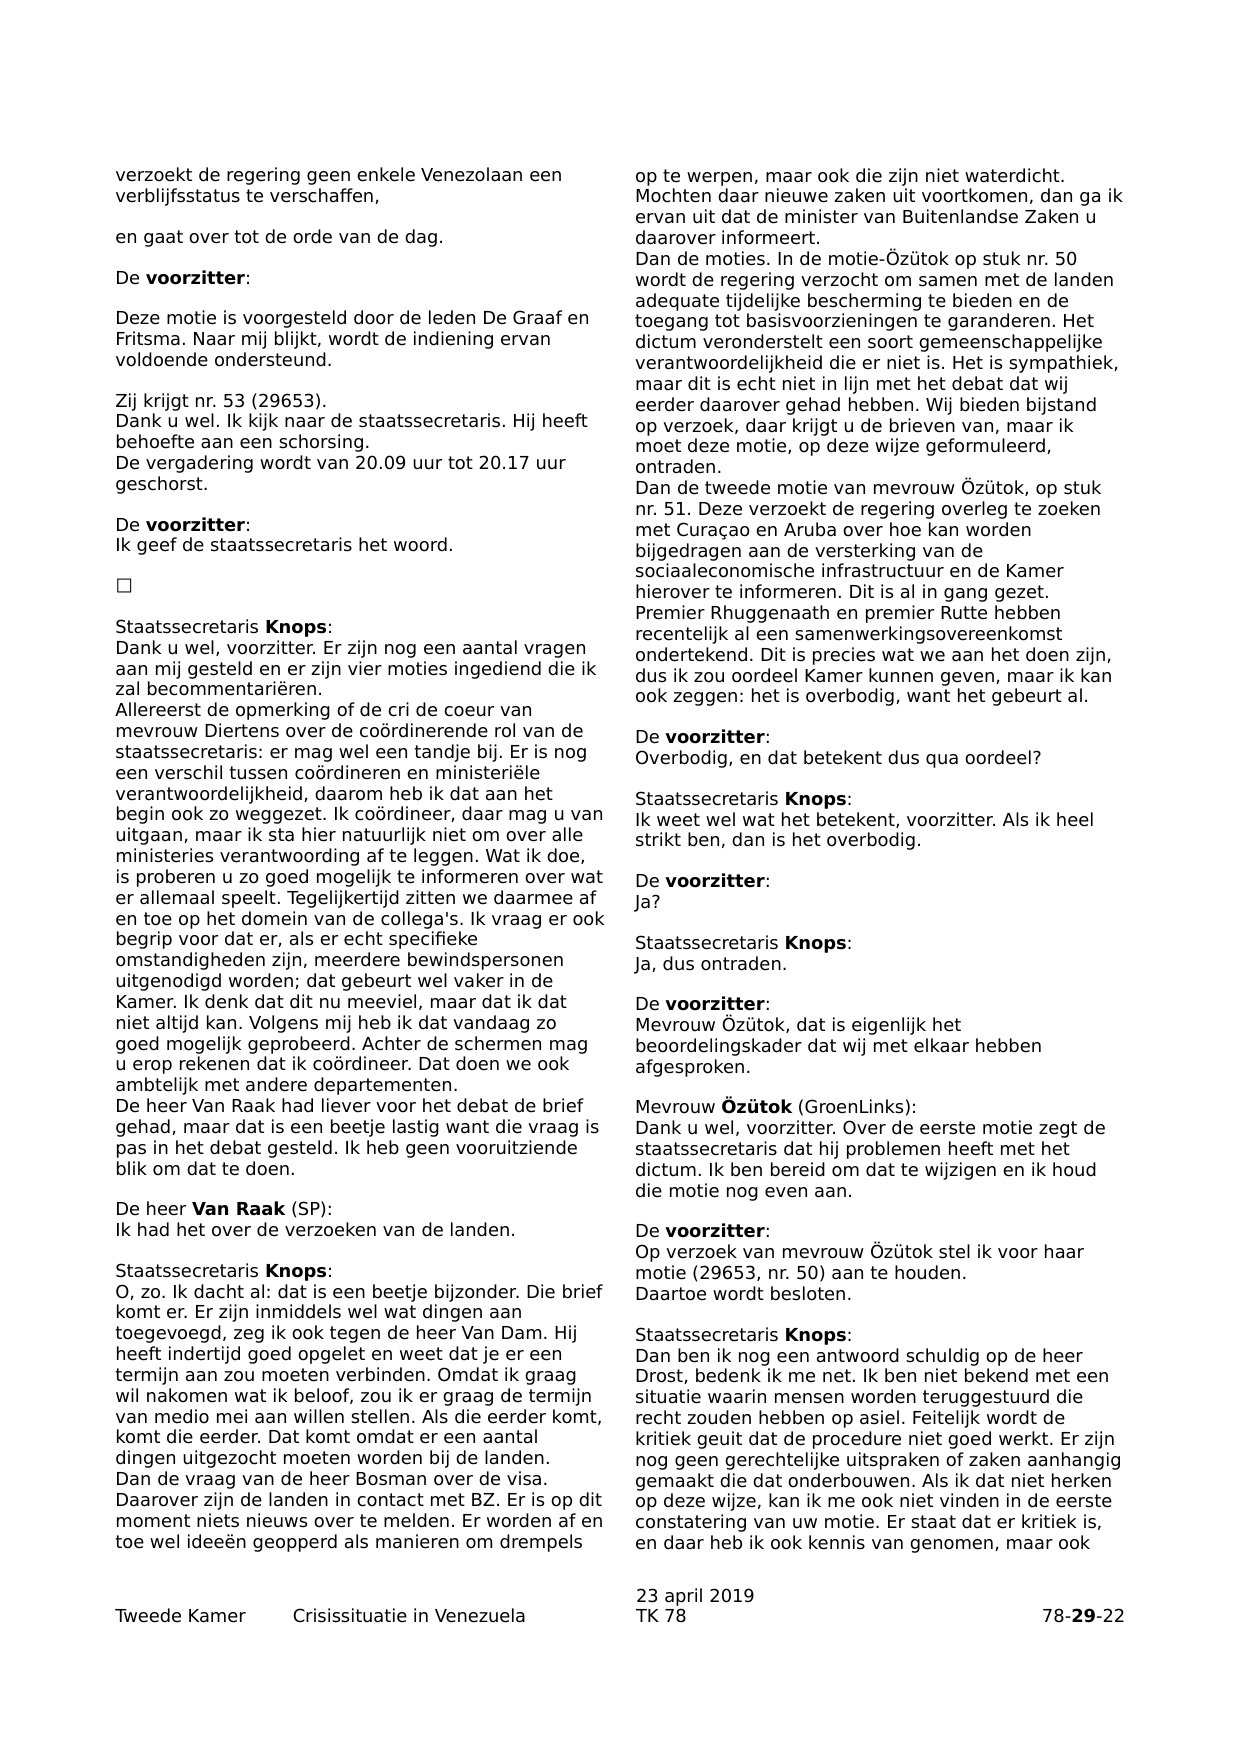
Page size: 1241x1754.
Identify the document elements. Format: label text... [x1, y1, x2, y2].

text Dan ben ik nog een antwoord schuldig op de heer Drost, bedenk ik me net. Ik ben niet bekend met een situatie waarin mensen worden teruggestuurd die recht zouden hebben op asiel. Feitelijk wordt de kritiek geuit dat de procedure niet goed werkt. Er zijn nog geen gerechtelijke uitspraken of zaken aanhangig gemaakt die dat onderbouwen. Als ik dat niet herken op deze wijze, kan ik me ook niet vinden in de eerste constatering van uw motie. Er staat dat er kritiek is, en daar heb ik ook kennis van genomen, maar ook [635, 1345, 1125, 1554]
text Dan de tweede motie van mevrouw Özütok, op stuk nr. 51. Deze verzoekt de regering overleg te zoeken met Curaçao en Aruba over hoe kan worden bijgedragen aan de versterking van de sociaaleconomische infrastructuur en de Kamer hierover te informeren. Dit is al in gang gezet. Premier Rhuggenaath en premier Rutte hebben recentelijk al een samenwerkingsovereenkomst ondertekend. Dit is precies wat we aan het doen zijn, dus ik zou oordeel Kamer kunnen geven, maar ik kan ook zeggen: het is overbodig, want het gebeurt al. [635, 478, 1125, 707]
text Ik had het over de verzoeken van de landen. [115, 1220, 605, 1241]
text Dank u wel, voorzitter. Over de eerste motie zegt de staatssecretaris dat hij problemen heeft met het dictum. Ik ben bereid om dat te wijzigen en ik houd die motie nog even aan. [635, 1118, 1125, 1201]
text op te werpen, maar ook die zijn niet waterdicht. Mochten daar nieuwe zaken uit voortkomen, dan ga ik ervan uit dat de minister van Buitenlandse Zaken u daarover informeert. [635, 165, 1125, 249]
text Staatssecretaris Knops: [635, 1324, 1125, 1345]
text Dank u wel. Ik kijk naar de staatssecretaris. Hij heeft behoefte aan een schorsing. [115, 411, 605, 453]
text Staatssecretaris Knops: [115, 1261, 605, 1281]
text Allereerst de opmerking of de cri de coeur van mevrouw Diertens over de coördinerende rol van de staatssecretaris: er mag wel een tandje bij. Er is nog een verschil tussen coördineren en ministeriële verantwoordelijkheid, daarom heb ik dat aan het begin ook zo weggezet. Ik coördineer, daar mag u van uitgaan, maar ik sta hier natuurlijk niet om over alle ministeries verantwoording af te leggen. Wat ik doe, is proberen u zo goed mogelijk te informeren over wat er allemaal speelt. Tegelijkertijd zitten we daarmee af en toe op het domein van de collega's. Ik vraag er ook begrip voor dat er, als er echt specifieke omstandigheden zijn, meerdere bewindspersonen uitgenodigd worden; dat gebeurt wel vaker in de Kamer. Ik denk dat dit nu meeviel, maar dat ik dat niet altijd kan. Volgens mij heb ik dat vandaag zo goed mogelijk geprobeerd. Achter de schermen mag u erop rekenen dat ik coördineer. Dat doen we ook ambtelijk met andere departementen. [115, 700, 605, 1096]
text Mevrouw Özütok (GroenLinks): [635, 1097, 1125, 1118]
text Ik geef de staatssecretaris het woord. [115, 535, 605, 556]
text Dank u wel, voorzitter. Er zijn nog een aantal vragen aan mij gesteld en er zijn vier moties ingediend die ik zal becommentariëren. [115, 637, 605, 700]
text Deze motie is voorgesteld door de leden De Graaf en Fritsma. Naar mij blijkt, wordt de indiening ervan voldoende ondersteund. [115, 308, 605, 370]
text Ja? [635, 892, 1125, 912]
text O, zo. Ik dacht al: dat is een beetje bijzonder. Die brief komt er. Er zijn inmiddels wel wat dingen aan toegevoegd, zeg ik ook tegen de heer Van Dam. Hij heeft indertijd goed opgelet en weet dat je er een termijn aan zou moeten verbinden. Omdat ik graag wil nakomen wat ik beloof, zou ik er graag de termijn van medio mei aan willen stellen. Als die eerder komt, komt die eerder. Dat komt omdat er een aantal dingen uitgezocht moeten worden bij de landen. [115, 1281, 605, 1469]
text Dan de vraag van de heer Bosman over de visa. Daarover zijn de landen in contact met BZ. Er is op dit moment niets nieuws over te melden. Er worden af en toe wel ideeën geopperd als manieren om drempels [115, 1469, 605, 1552]
text De voorzitter: [115, 267, 605, 288]
text Staatssecretaris Knops: [635, 788, 1125, 809]
text Staatssecretaris Knops: [115, 617, 605, 637]
text Zij krijgt nr. 53 (29653). [115, 390, 605, 411]
text De vergadering wordt van 20.09 uur tot 20.17 uur geschorst. [115, 453, 605, 494]
text Staatssecretaris Knops: [635, 932, 1125, 953]
text De voorzitter: [635, 871, 1125, 892]
text De voorzitter: [635, 727, 1125, 748]
text Dan de moties. In de motie-Özütok op stuk nr. 50 wordt de regering verzocht om samen met de landen adequate tijdelijke bescherming te bieden en de toegang tot basisvoorzieningen te garanderen. Het dictum veronderstelt een soort gemeenschappelijke verantwoordelijkheid die er niet is. Het is sympathiek, maar dit is echt niet in lijn met het debat dat wij eerder daarover gehad hebben. Wij bieden bijstand op verzoek, daar krijgt u de brieven van, maar ik moet deze motie, op deze wijze geformuleerd, ontraden. [635, 249, 1125, 478]
text De voorzitter: [635, 1221, 1125, 1242]
text Ik weet wel wat het betekent, voorzitter. Als ik heel strikt ben, dan is het overbodig. [635, 809, 1125, 851]
text en gaat over tot de orde van de dag. [115, 227, 605, 247]
text De heer Van Raak (SP): [115, 1199, 605, 1220]
text De voorzitter: [115, 514, 605, 535]
text Overbodig, en dat betekent dus qua oordeel? [635, 748, 1125, 768]
text ⬜ [115, 576, 605, 597]
text De voorzitter: [635, 994, 1125, 1015]
text verzoekt de regering geen enkele Venezolaan een verblijfsstatus te verschaffen, [115, 165, 605, 207]
text Mevrouw Özütok, dat is eigenlijk het beoordelingskader dat wij met elkaar hebben afgesproken. [635, 1015, 1125, 1077]
text Ja, dus ontraden. [635, 953, 1125, 974]
text Daartoe wordt besloten. [635, 1284, 1125, 1304]
text De heer Van Raak had liever voor het debat de brief gehad, maar dat is een beetje lastig want die vraag is pas in het debat gesteld. Ik heb geen vooruitziende blik om dat te doen. [115, 1096, 605, 1179]
text Op verzoek van mevrouw Özütok stel ik voor haar motie (29653, nr. 50) aan te houden. [635, 1242, 1125, 1284]
